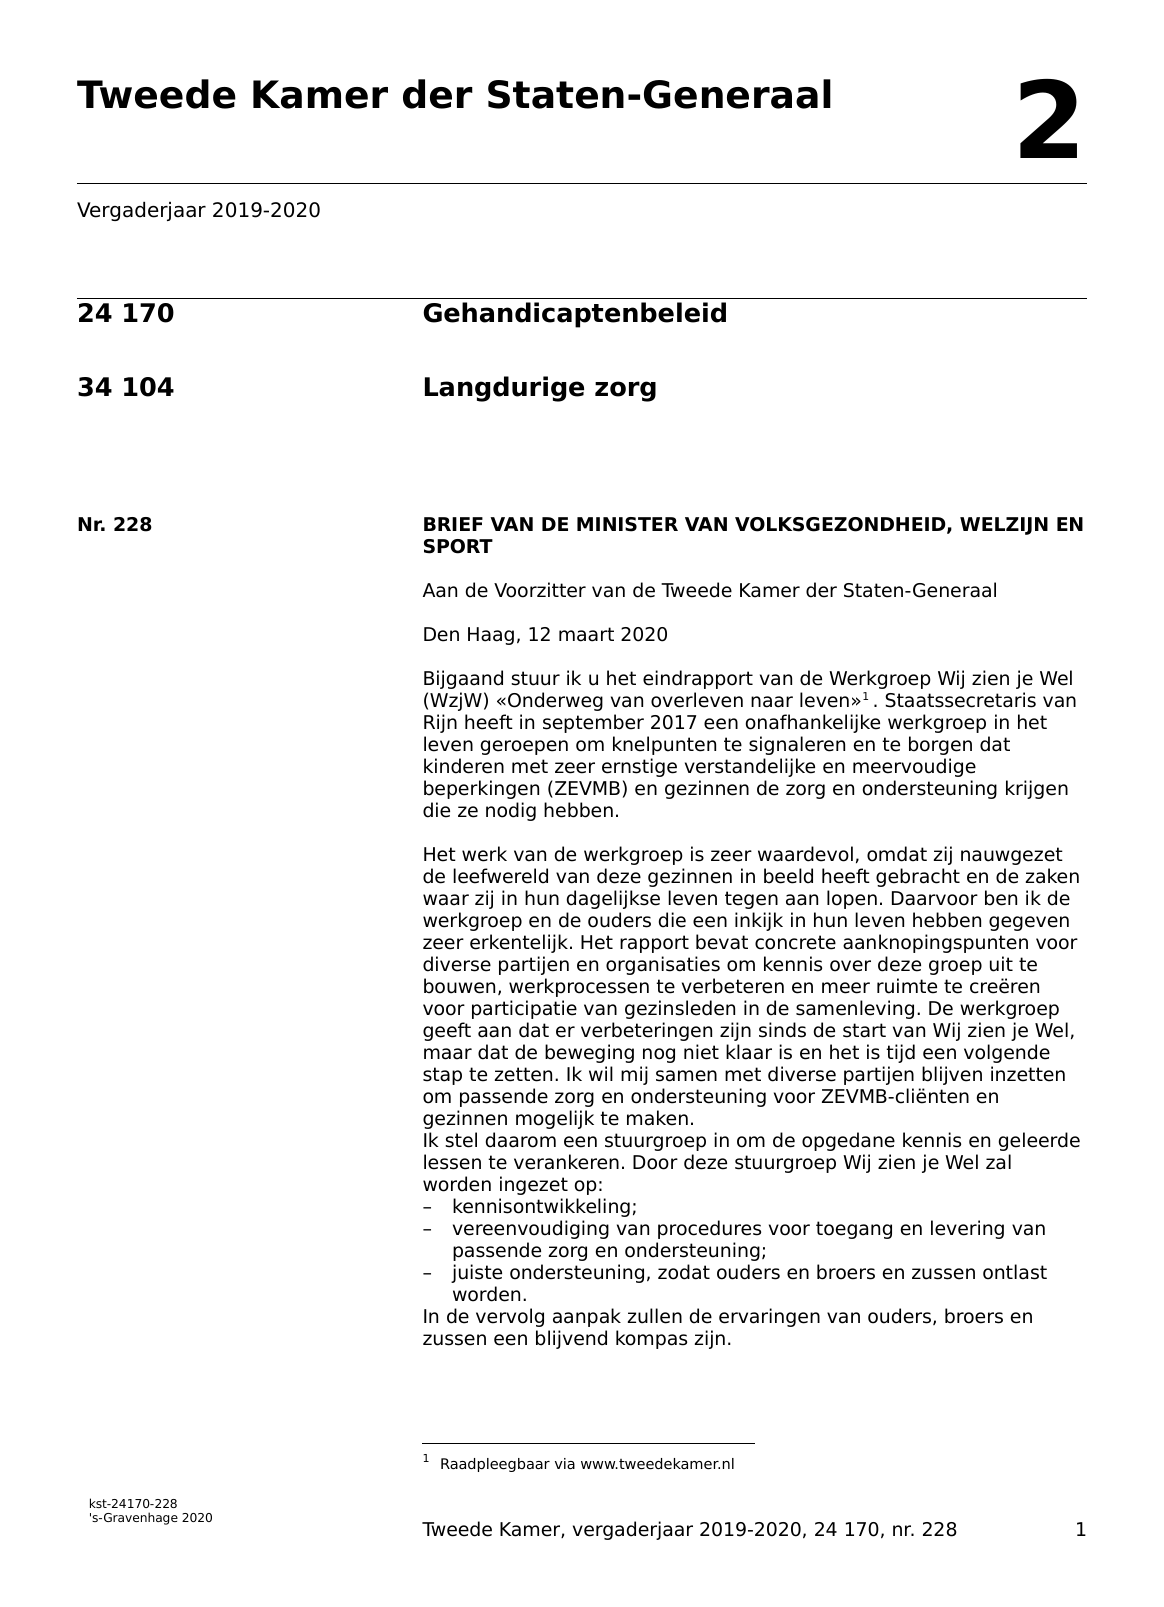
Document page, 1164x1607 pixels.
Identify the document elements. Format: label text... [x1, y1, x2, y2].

text Den Haag, 12 maart 2020 [422, 624, 1087, 646]
text – juiste ondersteuning, zodat ouders en broers en zussen ontlast worden. [422, 1262, 1087, 1306]
text Aan de Voorzitter van de Tweede Kamer der Staten-Generaal [422, 580, 1087, 602]
table_header 2 [886, 59, 1087, 183]
table_cell Vergaderjaar 2019-2020 [77, 184, 1087, 298]
text Het werk van de werkgroep is zeer waardevol, omdat zij nauwgezet de leefwereld van deze gezinnen in beeld heeft gebracht en de zaken waar zij in hun dagelijkse leven tegen aan lopen. Daarvoor ben ik de werkgroep en de ouders die een inkijk in hun leven hebben gegeven zeer erkentelijk. Het rapport bevat concrete aanknopingspunten voor diverse partijen en organisaties om kennis over deze groep uit te bouwen, werkprocessen te verbeteren en meer ruimte te creëren voor participatie van gezinsleden in de samenleving. De werkgroep geeft aan dat er verbeteringen zijn sinds de start van Wij zien je Wel, maar dat de beweging nog niet klaar is en het is tijd een volgende stap te zetten. Ik wil mij samen met diverse partijen blijven inzetten om passende zorg en ondersteuning voor ZEVMB-cliënten en gezinnen mogelijk te maken. [422, 844, 1087, 1130]
subtitle Nr. 228 BRIEF VAN DE MINISTER VAN VOLKSGEZONDHEID, WELZIJN EN SPORT [77, 514, 1087, 558]
text – vereenvoudiging van procedures voor toegang en levering van passende zorg en ondersteuning; [422, 1218, 1087, 1262]
table_header Tweede Kamer der Staten-Generaal [77, 59, 886, 183]
text 's-Gravenhage 2020 [88, 1511, 323, 1525]
subtitle 24 170 Gehandicaptenbeleid [77, 299, 1087, 329]
subtitle 34 104 Langdurige zorg [77, 373, 1087, 403]
text kst-24170-228 [88, 1497, 323, 1511]
text Raadpleegbaar via www.tweedekamer.nl [422, 1452, 1087, 1474]
text – kennisontwikkeling; [422, 1196, 1087, 1218]
text Ik stel daarom een stuurgroep in om de opgedane kennis en geleerde lessen te verankeren. Door deze stuurgroep Wij zien je Wel zal worden ingezet op: [422, 1130, 1087, 1196]
text Bijgaand stuur ik u het eindrapport van de Werkgroep Wij zien je Wel (WzjW) «Onderweg van overleven naar leven». Staatssecretaris van Rijn heeft in september 2017 een onafhankelijke werkgroep in het leven geroepen om knelpunten te signaleren en te borgen dat kinderen met zeer ernstige verstandelijke en meervoudige beperkingen (ZEVMB) en gezinnen de zorg en ondersteuning krijgen die ze nodig hebben. [422, 668, 1087, 822]
text In de vervolg aanpak zullen de ervaringen van ouders, broers en zussen een blijvend kompas zijn. [422, 1306, 1087, 1350]
